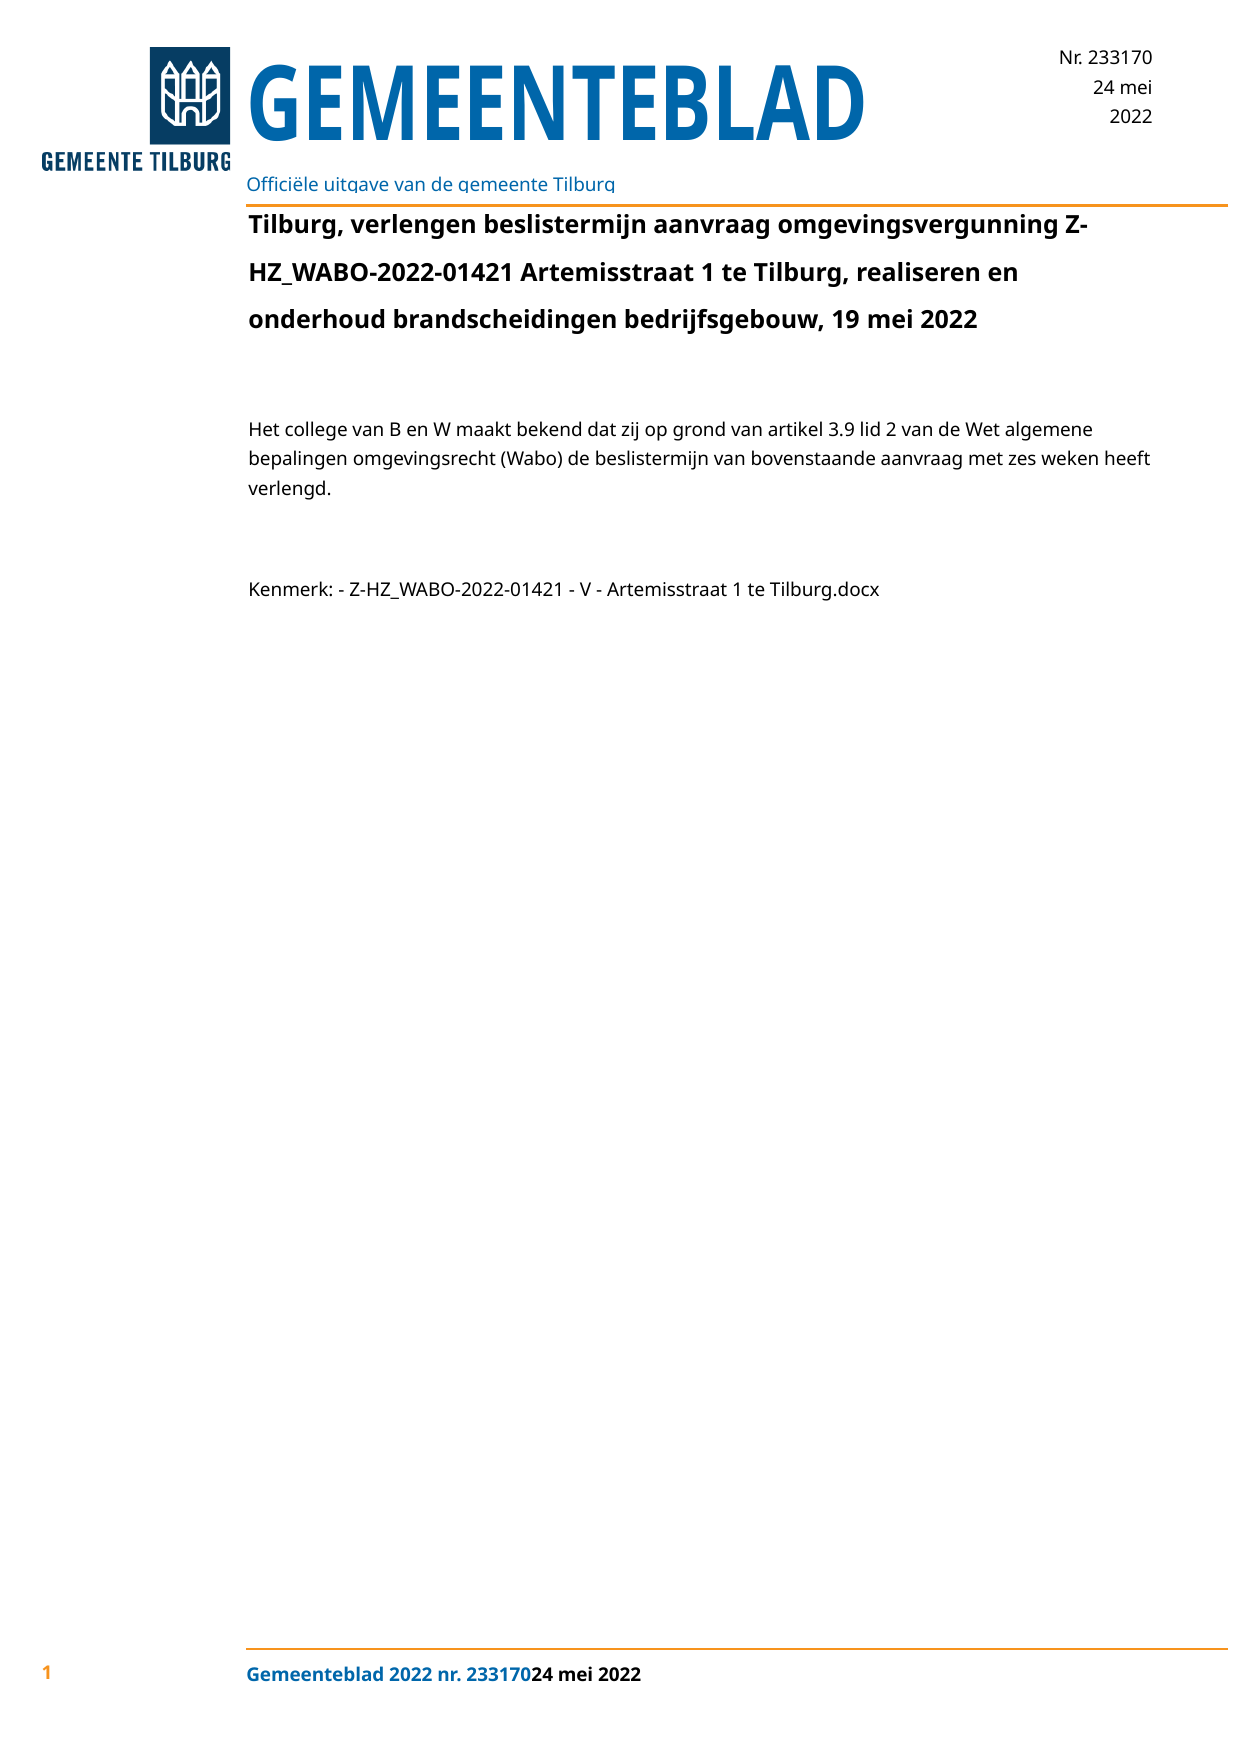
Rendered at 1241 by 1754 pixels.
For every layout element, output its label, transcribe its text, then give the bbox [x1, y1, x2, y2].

text Tilburg, verlengen beslistermijn aanvraag omgevingsvergunning Z-HZ_WABO-2022-01421 Artemisstraat 1 te Tilburg, realiseren en onderhoud brandscheidingen bedrijfsgebouw, 19 mei 2022 [248, 207, 1152, 336]
text Kenmerk: - Z-HZ_WABO-2022-01421 - V - Artemisstraat 1 te Tilburg.docx [248, 576, 1152, 602]
picture [41, 47, 231, 172]
text Het college van B en W maakt bekend dat zij op grond van artikel 3.9 lid 2 van de Wet algemene bepalingen omgevingsrecht (Wabo) de beslistermijn van bovenstaande aanvraag met zes weken heeft verlengd. [248, 416, 1152, 501]
